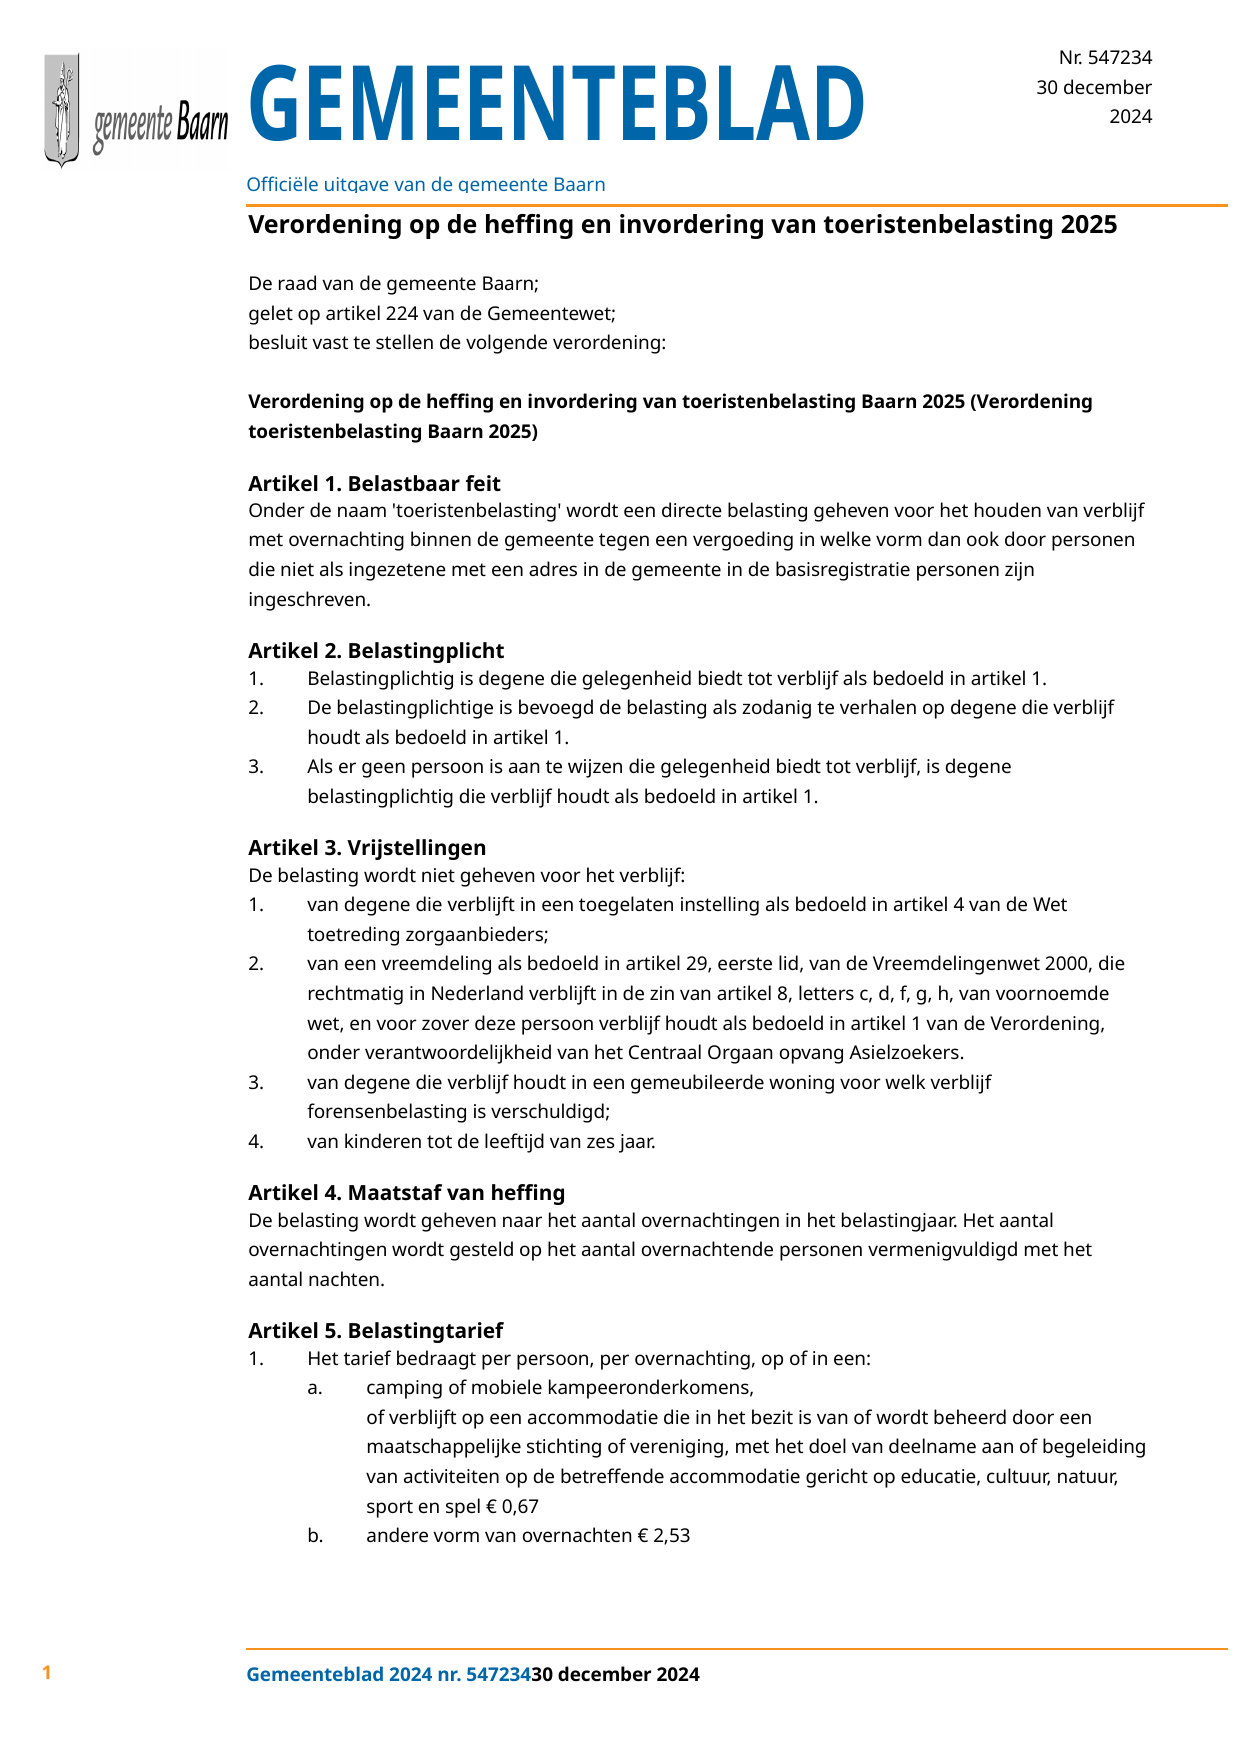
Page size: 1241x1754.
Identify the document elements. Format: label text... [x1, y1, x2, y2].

text Verordening op de heffing en invordering van toeristenbelasting 2025 [248, 207, 1152, 241]
list andere vorm van overnachten € 2,53 [307, 1522, 1152, 1548]
text Artikel 1. Belastbaar feit [248, 469, 1152, 497]
list van een vreemdeling als bedoeld in artikel 29, eerste lid, van de Vreemdelingenwet 2000, die rechtmatig in Nederland verblijft in de zin van artikel 8, letters c, d, f, g, h, van voornoemde wet, en voor zover deze persoon verblijf houdt als bedoeld in artikel 1 van de Verordening, onder verantwoordelijkheid van het Centraal Orgaan opvang Asielzoekers. [248, 951, 1152, 1065]
list of verblijft op een accommodatie die in het bezit is van of wordt beheerd door een maatschappelijke stichting of vereniging, met het doel van deelname aan of begeleiding van activiteiten op de betreffende accommodatie gericht op educatie, cultuur, natuur, sport en spel € 0,67 [307, 1404, 1152, 1519]
text gelet op artikel 224 van de Gemeentewet; [248, 300, 1152, 326]
list Belastingplichtig is degene die gelegenheid biedt tot verblijf als bedoeld in artikel 1. [248, 665, 1152, 690]
list Het tarief bedraagt per persoon, per overnachting, op of in een: [248, 1345, 1152, 1371]
list camping of mobiele kampeeronderkomens, [307, 1374, 1152, 1400]
text Artikel 3. Vrijstellingen [248, 833, 1152, 862]
list De belastingplichtige is bevoegd de belasting als zodanig te verhalen op degene die verblijf houdt als bedoeld in artikel 1. [248, 694, 1152, 749]
text De belasting wordt geheven naar het aantal overnachtingen in het belastingjaar. Het aantal overnachtingen wordt gesteld op het aantal overnachtende personen vermenigvuldigd met het aantal nachten. [248, 1207, 1152, 1292]
list van degene die verblijf houdt in een gemeubileerde woning voor welk verblijf forensenbelasting is verschuldigd; [248, 1069, 1152, 1124]
text Artikel 4. Maatstaf van heffing [248, 1178, 1152, 1207]
text De raad van de gemeente Baarn; [248, 270, 1152, 296]
text besluit vast te stellen de volgende verordening: [248, 329, 1152, 355]
text Verordening op de heffing en invordering van toeristenbelasting Baarn 2025 (Verordening toeristenbelasting Baarn 2025) [248, 389, 1152, 444]
list Als er geen persoon is aan te wijzen die gelegenheid biedt tot verblijf, is degene belastingplichtig die verblijf houdt als bedoeld in artikel 1. [248, 753, 1152, 809]
list van kinderen tot de leeftijd van zes jaar. [248, 1128, 1152, 1154]
list van degene die verblijft in een toegelaten instelling als bedoeld in artikel 4 van de Wet toetreding zorgaanbieders; [248, 891, 1152, 947]
text De belasting wordt niet geheven voor het verblijf: [248, 862, 1152, 888]
text Artikel 5. Belastingtarief [248, 1317, 1152, 1345]
picture [41, 47, 231, 172]
text Artikel 2. Belastingplicht [248, 636, 1152, 665]
text Onder de naam 'toeristenbelasting' wordt een directe belasting geheven voor het houden van verblijf met overnachting binnen de gemeente tegen een vergoeding in welke vorm dan ook door personen die niet als ingezetene met een adres in de gemeente in de basisregistratie personen zijn ingeschreven. [248, 497, 1152, 612]
